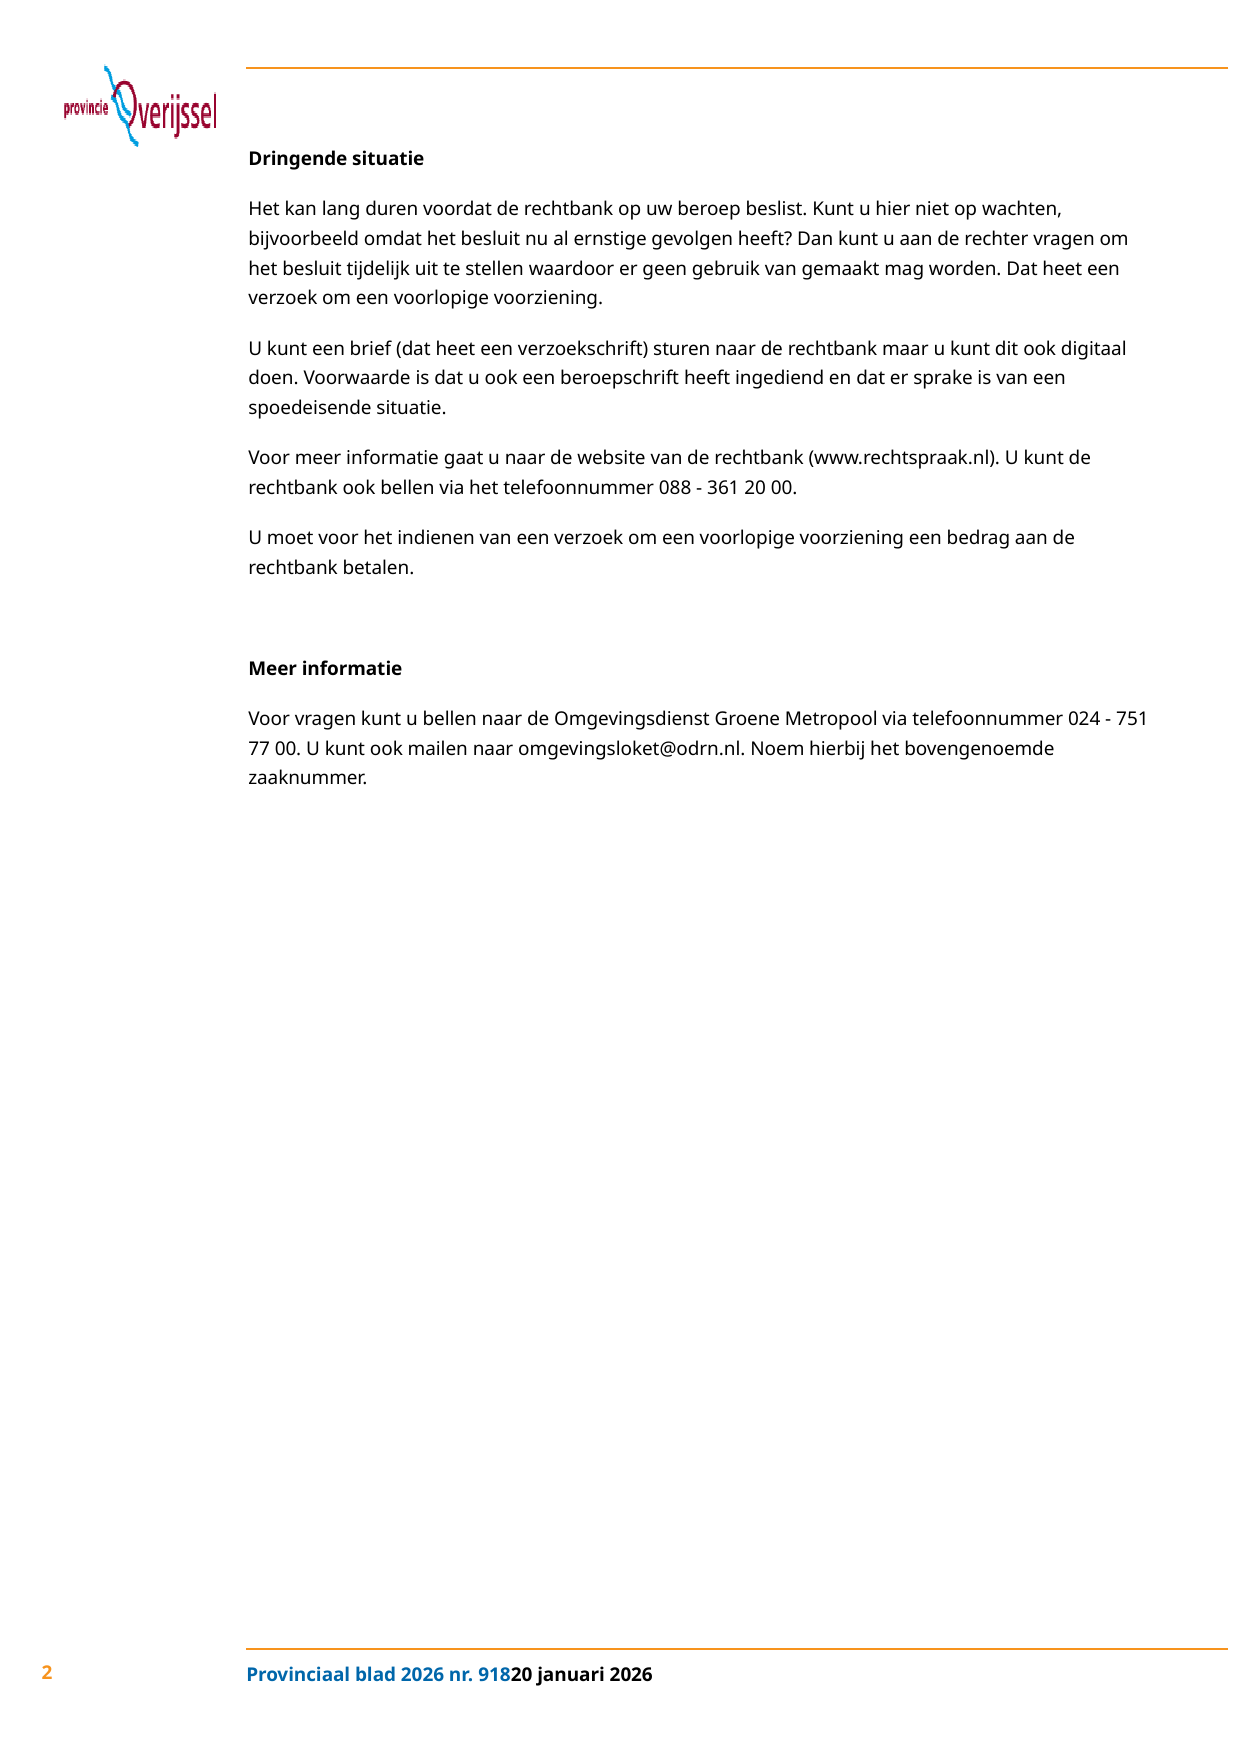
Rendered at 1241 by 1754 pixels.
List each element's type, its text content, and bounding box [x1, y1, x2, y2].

picture [41, 47, 231, 172]
text Voor vragen kunt u bellen naar de Omgevingsdienst Groene Metropool via telefoonnummer 024 - 751 77 00. U kunt ook mailen naar omgevingsloket@odrn.nl. Noem hierbij het bovengenoemde zaaknummer. [248, 705, 1152, 790]
text Meer informatie [248, 655, 1152, 681]
text Dringende situatie [248, 145, 1152, 171]
text U kunt een brief (dat heet een verzoekschrift) sturen naar de rechtbank maar u kunt dit ook digitaal doen. Voorwaarde is dat u ook een beroepschrift heeft ingediend en dat er sprake is van een spoedeisende situatie. [248, 335, 1152, 420]
text U moet voor het indienen van een verzoek om een voorlopige voorziening een bedrag aan de rechtbank betalen. [248, 524, 1152, 580]
text Het kan lang duren voordat de rechtbank op uw beroep beslist. Kunt u hier niet op wachten, bijvoorbeeld omdat het besluit nu al ernstige gevolgen heeft? Dan kunt u aan de rechter vragen om het besluit tijdelijk uit te stellen waardoor er geen gebruik van gemaakt mag worden. Dat heet een verzoek om een voorlopige voorziening. [248, 196, 1152, 310]
text Voor meer informatie gaat u naar de website van de rechtbank (www.rechtspraak.nl). U kunt de rechtbank ook bellen via het telefoonnummer 088 - 361 20 00. [248, 444, 1152, 500]
